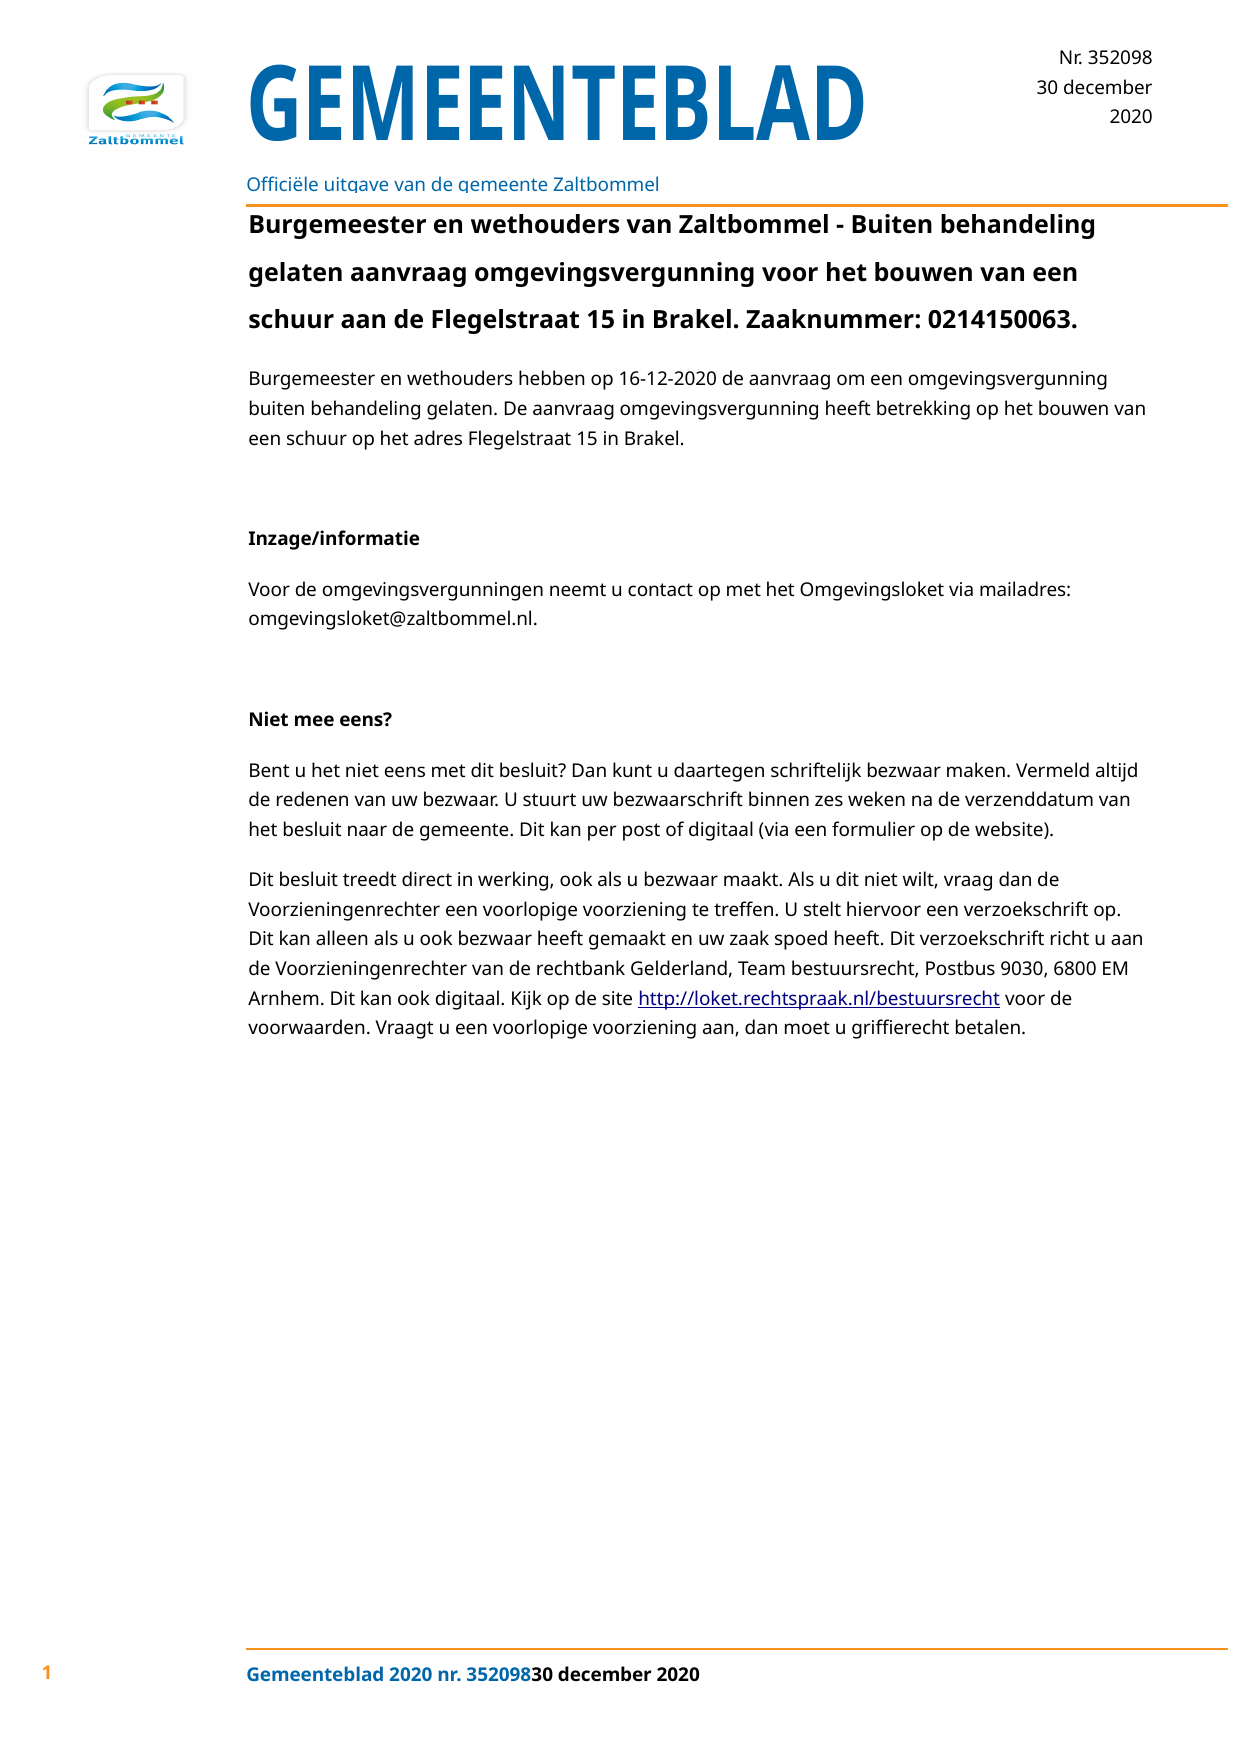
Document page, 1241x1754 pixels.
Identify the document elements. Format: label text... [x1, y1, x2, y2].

text Inzage/informatie [248, 526, 1152, 551]
text Burgemeester en wethouders van Zaltbommel - Buiten behandeling gelaten aanvraag omgevingsvergunning voor het bouwen van een schuur aan de Flegelstraat 15 in Brakel. Zaaknummer: 0214150063. [248, 207, 1152, 336]
text Burgemeester en wethouders hebben op 16-12-2020 de aanvraag om een omgevingsvergunning buiten behandeling gelaten. De aanvraag omgevingsvergunning heeft betrekking op het bouwen van een schuur op het adres Flegelstraat 15 in Brakel. [248, 366, 1152, 450]
text Niet mee eens? [248, 706, 1152, 732]
text Bent u het niet eens met dit besluit? Dan kunt u daartegen schriftelijk bezwaar maken. Vermeld altijd de redenen van uw bezwaar. U stuurt uw bezwaarschrift binnen zes weken na de verzenddatum van het besluit naar de gemeente. Dit kan per post of digitaal (via een formulier op de website). [248, 757, 1152, 842]
text Dit besluit treedt direct in werking, ook als u bezwaar maakt. Als u dit niet wilt, vraag dan de Voorzieningenrechter een voorlopige voorziening te treffen. U stelt hiervoor een verzoekschrift op. Dit kan alleen als u ook bezwaar heeft gemaakt en uw zaak spoed heeft. Dit verzoekschrift richt u aan de Voorzieningenrechter van de rechtbank Gelderland, Team bestuursrecht, Postbus 9030, 6800 EM Arnhem. Dit kan ook digitaal. Kijk op de site http://loket.rechtspraak.nl/bestuursrecht voor de voorwaarden. Vraagt u een voorlopige voorziening aan, dan moet u griffierecht betalen. [248, 866, 1152, 1040]
text Voor de omgevingsvergunningen neemt u contact op met het Omgevingsloket via mailadres: omgevingsloket@zaltbommel.nl. [248, 576, 1152, 631]
picture [41, 47, 231, 172]
